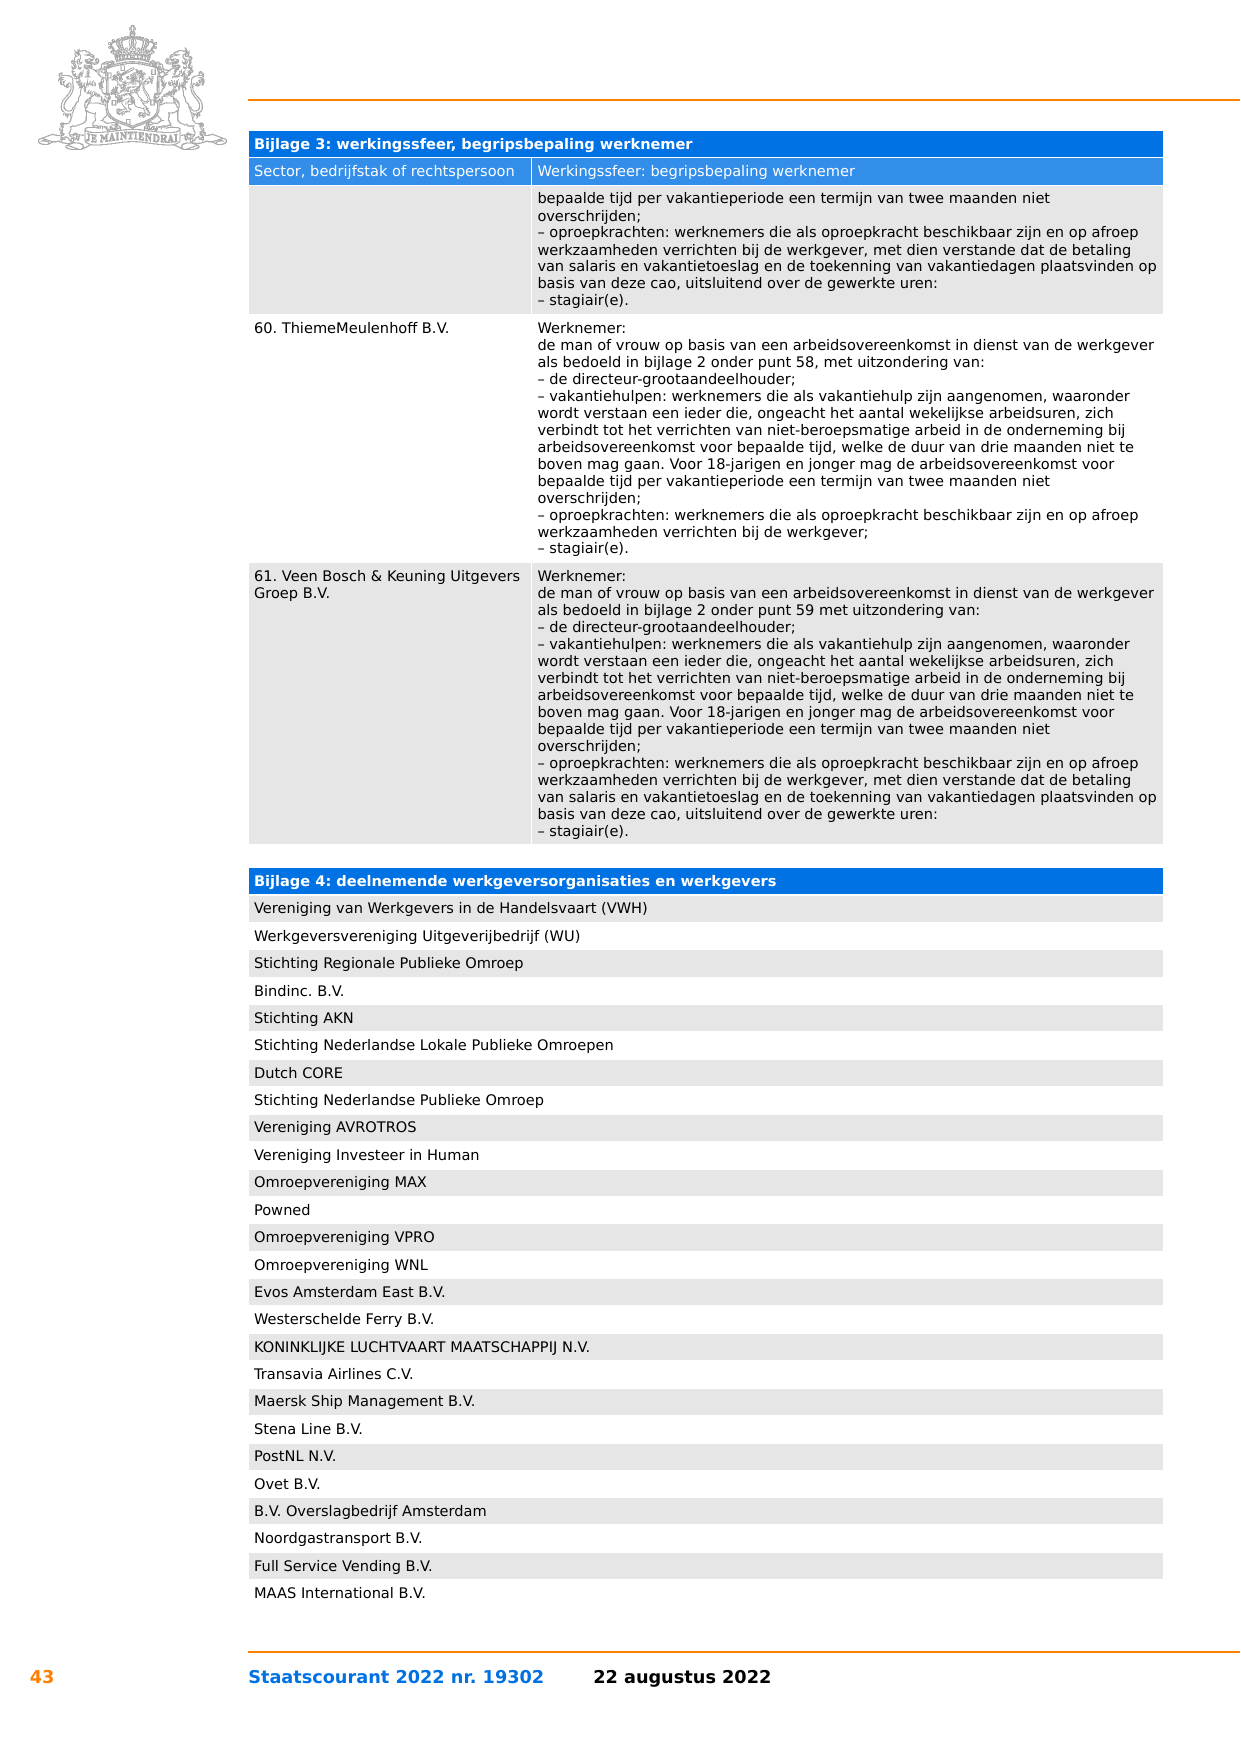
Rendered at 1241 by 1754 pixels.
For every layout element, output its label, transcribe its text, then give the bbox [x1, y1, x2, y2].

table_cell Sector, bedrijfstak of rechtspersoon [249, 158, 531, 185]
table_cell Omroepvereniging VPRO [249, 1224, 1163, 1251]
table_cell B.V. Overslagbedrijf Amsterdam [249, 1498, 1163, 1524]
table_cell PostNL N.V. [249, 1444, 1163, 1470]
table_cell Werkgeversvereniging Uitgeverijbedrijf (WU) [249, 923, 1163, 949]
table_cell Omroepvereniging MAX [249, 1170, 1163, 1196]
table_cell Dutch CORE [249, 1060, 1163, 1086]
table_cell Maersk Ship Management B.V. [249, 1389, 1163, 1415]
table_cell Stichting Nederlandse Lokale Publieke Omroepen [249, 1033, 1163, 1059]
table_cell [249, 186, 531, 314]
table_cell Werknemer: de man of vrouw op basis van een arbeidsovereenkomst in dienst van de werkgever als bedoeld in bijlage 2 onder punt 59 met uitzondering van: – de directeur-grootaandeelhouder; – vakantiehulpen: werknemers die als vakantiehulp zijn aangenomen, waaronder wordt verstaan een ieder die, ongeacht het aantal wekelijkse arbeidsuren, zich verbindt tot het verrichten van niet-beroepsmatige arbeid in de onderneming bij arbeidsovereenkomst voor bepaalde tijd, welke de duur van drie maanden niet te boven mag gaan. Voor 18-jarigen en jonger mag de arbeidsovereenkomst voor bepaalde tijd per vakantieperiode een termijn van twee maanden niet overschrijden; – oproepkrachten: werknemers die als oproepkracht beschikbaar zijn en op afroep werkzaamheden verrichten bij de werkgever, met dien verstande dat de betaling van salaris en vakantietoeslag en de toekenning van vakantiedagen plaatsvinden op basis van deze cao, uitsluitend over de gewerkte uren: – stagiair(e). [532, 563, 1163, 844]
table_cell Vereniging van Werkgevers in de Handelsvaart (VWH) [249, 896, 1163, 922]
table_cell KONINKLIJKE LUCHTVAART MAATSCHAPPIJ N.V. [249, 1334, 1163, 1360]
table_cell Evos Amsterdam East B.V. [249, 1279, 1163, 1305]
table_header Bijlage 3: werkingssfeer, begripsbepaling werknemer [249, 131, 1163, 157]
table_cell Stichting Nederlandse Publieke Omroep [249, 1087, 1163, 1114]
table_cell Transavia Airlines C.V. [249, 1361, 1163, 1388]
table_cell Bindinc. B.V. [249, 978, 1163, 1004]
table_cell Stena Line B.V. [249, 1416, 1163, 1442]
table_cell Werkingssfeer: begripsbepaling werknemer [532, 158, 1163, 185]
table_cell Ovet B.V. [249, 1471, 1163, 1497]
table_cell Powned [249, 1197, 1163, 1223]
table_cell 61. Veen Bosch & Keuning Uitgevers Groep B.V. [249, 563, 531, 844]
table_cell Werknemer: de man of vrouw op basis van een arbeidsovereenkomst in dienst van de werkgever als bedoeld in bijlage 2 onder punt 58, met uitzondering van: – de directeur-grootaandeelhouder; – vakantiehulpen: werknemers die als vakantiehulp zijn aangenomen, waaronder wordt verstaan een ieder die, ongeacht het aantal wekelijkse arbeidsuren, zich verbindt tot het verrichten van niet-beroepsmatige arbeid in de onderneming bij arbeidsovereenkomst voor bepaalde tijd, welke de duur van drie maanden niet te boven mag gaan. Voor 18-jarigen en jonger mag de arbeidsovereenkomst voor bepaalde tijd per vakantieperiode een termijn van twee maanden niet overschrijden; – oproepkrachten: werknemers die als oproepkracht beschikbaar zijn en op afroep werkzaamheden verrichten bij de werkgever; – stagiair(e). [532, 315, 1163, 562]
table_cell Noordgastransport B.V. [249, 1526, 1163, 1552]
table_cell Westerschelde Ferry B.V. [249, 1306, 1163, 1333]
table_cell Stichting Regionale Publieke Omroep [249, 950, 1163, 977]
table_header Bijlage 4: deelnemende werkgeversorganisaties en werkgevers [249, 868, 1163, 894]
table_cell Full Service Vending B.V. [249, 1553, 1163, 1579]
table_cell Vereniging Investeer in Human [249, 1142, 1163, 1168]
table_cell 60. ThiemeMeulenhoff B.V. [249, 315, 531, 562]
table_cell MAAS International B.V. [249, 1580, 1163, 1607]
table_cell Vereniging AVROTROS [249, 1115, 1163, 1141]
table_cell Stichting AKN [249, 1005, 1163, 1031]
table_cell bepaalde tijd per vakantieperiode een termijn van twee maanden niet overschrijden; – oproepkrachten: werknemers die als oproepkracht beschikbaar zijn en op afroep werkzaamheden verrichten bij de werkgever, met dien verstande dat de betaling van salaris en vakantietoeslag en de toekenning van vakantiedagen plaatsvinden op basis van deze cao, uitsluitend over de gewerkte uren: – stagiair(e). [532, 186, 1163, 314]
picture [38, 25, 227, 150]
table_cell Omroepvereniging WNL [249, 1252, 1163, 1278]
